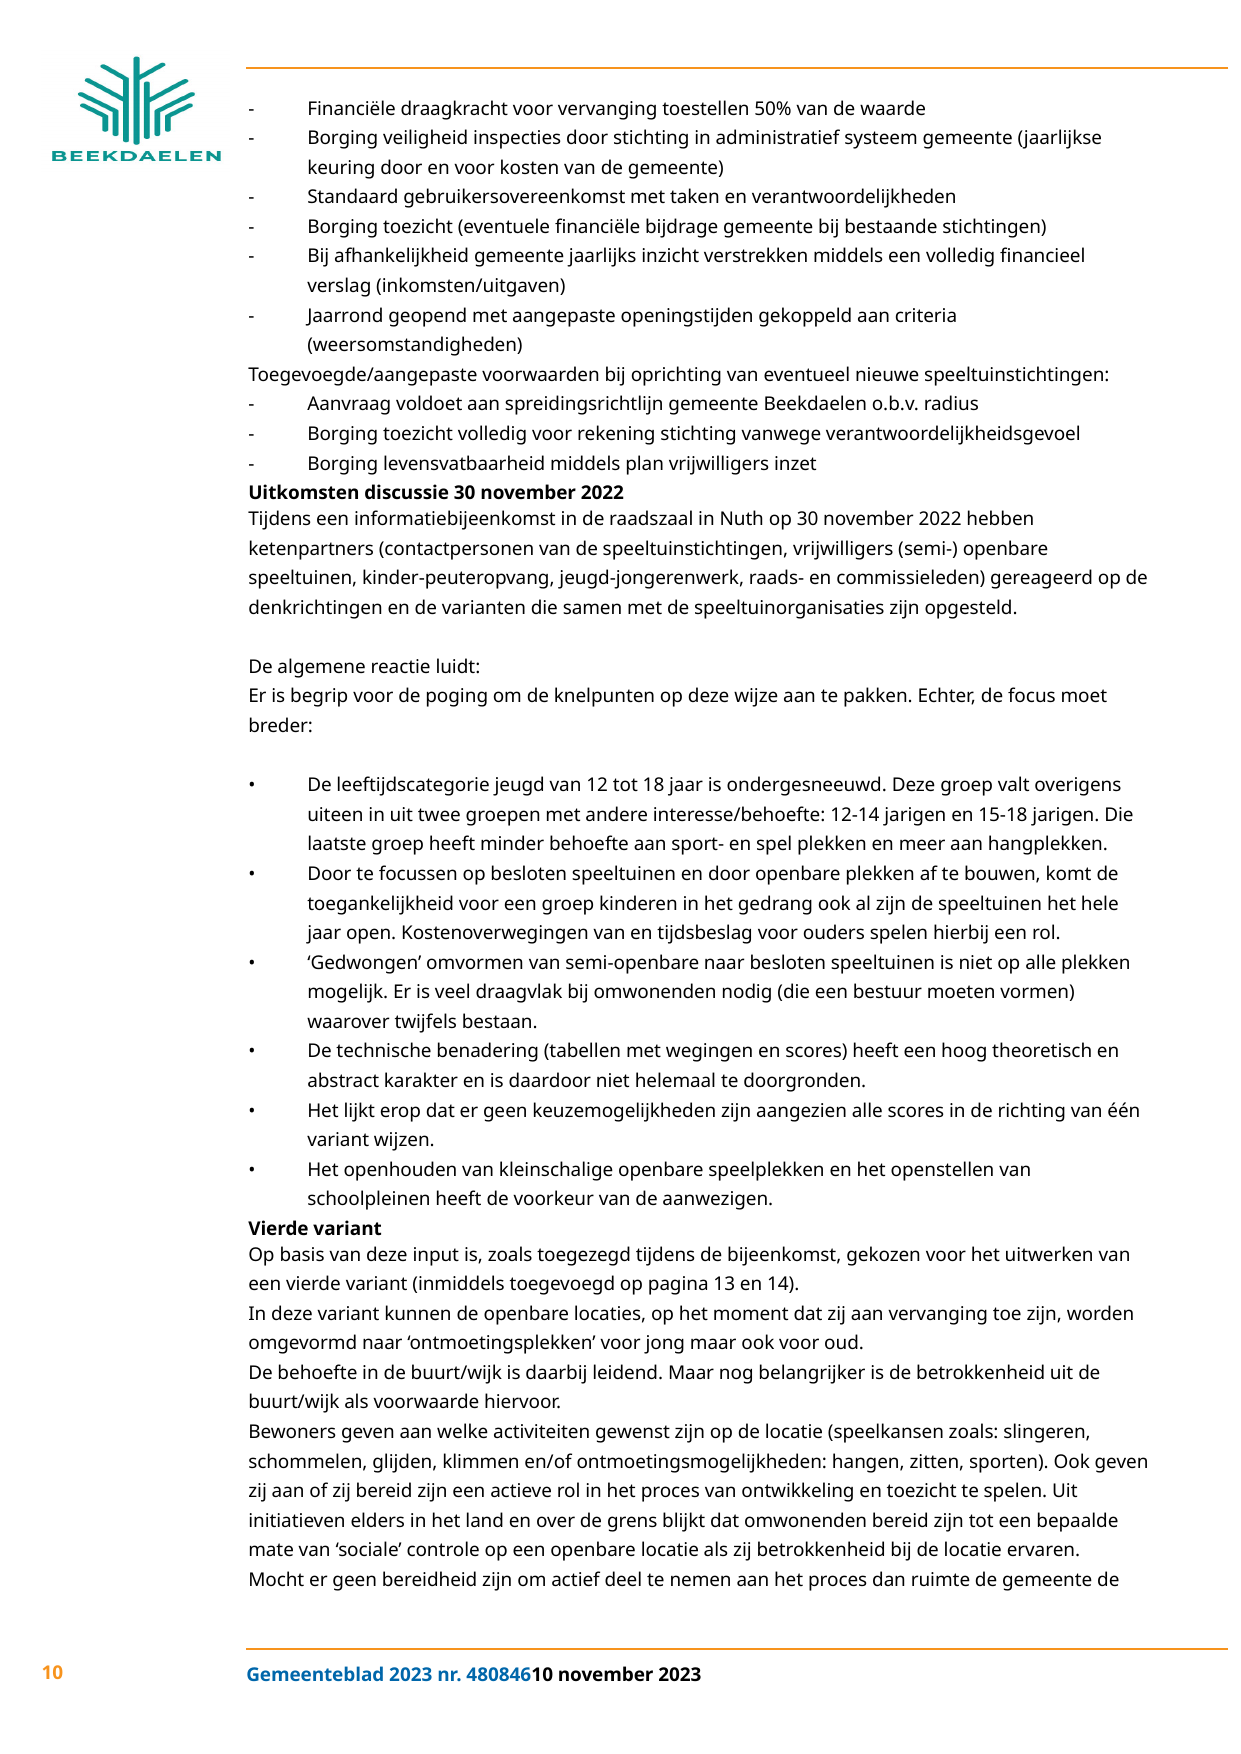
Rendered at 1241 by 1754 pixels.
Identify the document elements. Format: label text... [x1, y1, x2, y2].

text Tijdens een informatiebijeenkomst in de raadszaal in Nuth op 30 november 2022 hebben ketenpartners (contactpersonen van de speeltuinstichtingen, vrijwilligers (semi-) openbare speeltuinen, kinder-peuteropvang, jeugd-jongerenwerk, raads- en commissieleden) gereageerd op de denkrichtingen en de varianten die samen met de speeltuinorganisaties zijn opgesteld. [248, 505, 1152, 619]
list De leeftijdscategorie jeugd van 12 tot 18 jaar is ondergesneeuwd. Deze groep valt overigens uiteen in uit twee groepen met andere interesse/behoefte: 12-14 jarigen en 15-18 jarigen. Die laatste groep heeft minder behoefte aan sport- en spel plekken en meer aan hangplekken. [248, 771, 1152, 856]
list Jaarrond geopend met aangepaste openingstijden gekoppeld aan criteria (weersomstandigheden) [248, 302, 1152, 357]
text Bewoners geven aan welke activiteiten gewenst zijn op de locatie (speelkansen zoals: slingeren, schommelen, glijden, klimmen en/of ontmoetingsmogelijkheden: hangen, zitten, sporten). Ook geven zij aan of zij bereid zijn een actieve rol in het proces van ontwikkeling en toezicht te spelen. Uit initiatieven elders in het land en over de grens blijkt dat omwonenden bereid zijn tot een bepaalde mate van ‘sociale’ controle op een openbare locatie als zij betrokkenheid bij de locatie ervaren. [248, 1418, 1152, 1562]
list De technische benadering (tabellen met wegingen en scores) heeft een hoog theoretisch en abstract karakter en is daardoor niet helemaal te doorgronden. [248, 1038, 1152, 1093]
text De behoefte in de buurt/wijk is daarbij leidend. Maar nog belangrijker is de betrokkenheid uit de buurt/wijk als voorwaarde hiervoor. [248, 1359, 1152, 1414]
text Vierde variant [248, 1215, 1152, 1241]
list Standaard gebruikersovereenkomst met taken en verantwoordelijkheden [248, 183, 1152, 209]
list Bij afhankelijkheid gemeente jaarlijks inzicht verstrekken middels een volledig financieel verslag (inkomsten/uitgaven) [248, 243, 1152, 298]
list Borging levensvatbaarheid middels plan vrijwilligers inzet [248, 450, 1152, 476]
list Het openhouden van kleinschalige openbare speelplekken en het openstellen van schoolpleinen heeft de voorkeur van de aanwezigen. [248, 1156, 1152, 1211]
list Financiële draagkracht voor vervanging toestellen 50% van de waarde [248, 95, 1152, 121]
text Mocht er geen bereidheid zijn om actief deel te nemen aan het proces dan ruimte de gemeente de [248, 1566, 1152, 1592]
list Aanvraag voldoet aan spreidingsrichtlijn gemeente Beekdaelen o.b.v. radius [248, 391, 1152, 416]
text Op basis van deze input is, zoals toegezegd tijdens de bijeenkomst, gekozen voor het uitwerken van een vierde variant (inmiddels toegevoegd op pagina 13 en 14). [248, 1241, 1152, 1296]
list Borging toezicht (eventuele financiële bijdrage gemeente bij bestaande stichtingen) [248, 213, 1152, 239]
list ‘Gedwongen’ omvormen van semi-openbare naar besloten speeltuinen is niet op alle plekken mogelijk. Er is veel draagvlak bij omwonenden nodig (die een bestuur moeten vormen) waarover twijfels bestaan. [248, 949, 1152, 1034]
list Borging veiligheid inspecties door stichting in administratief systeem gemeente (jaarlijkse keuring door en voor kosten van de gemeente) [248, 124, 1152, 180]
list Door te focussen op besloten speeltuinen en door openbare plekken af te bouwen, komt de toegankelijkheid voor een groep kinderen in het gedrang ook al zijn de speeltuinen het hele jaar open. Kostenoverwegingen van en tijdsbeslag voor ouders spelen hierbij een rol. [248, 860, 1152, 945]
text In deze variant kunnen de openbare locaties, op het moment dat zij aan vervanging toe zijn, worden omgevormd naar ‘ontmoetingsplekken’ voor jong maar ook voor oud. [248, 1300, 1152, 1355]
text Uitkomsten discussie 30 november 2022 [248, 479, 1152, 505]
text Toegevoegde/aangepaste voorwaarden bij oprichting van eventueel nieuwe speeltuinstichtingen: [248, 361, 1152, 387]
text Er is begrip voor de poging om de knelpunten op deze wijze aan te pakken. Echter, de focus moet breder: [248, 683, 1152, 738]
picture [41, 47, 231, 172]
list Borging toezicht volledig voor rekening stichting vanwege verantwoordelijkheidsgevoel [248, 420, 1152, 446]
list Het lijkt erop dat er geen keuzemogelijkheden zijn aangezien alle scores in de richting van één variant wijzen. [248, 1097, 1152, 1152]
text De algemene reactie luidt: [248, 653, 1152, 679]
